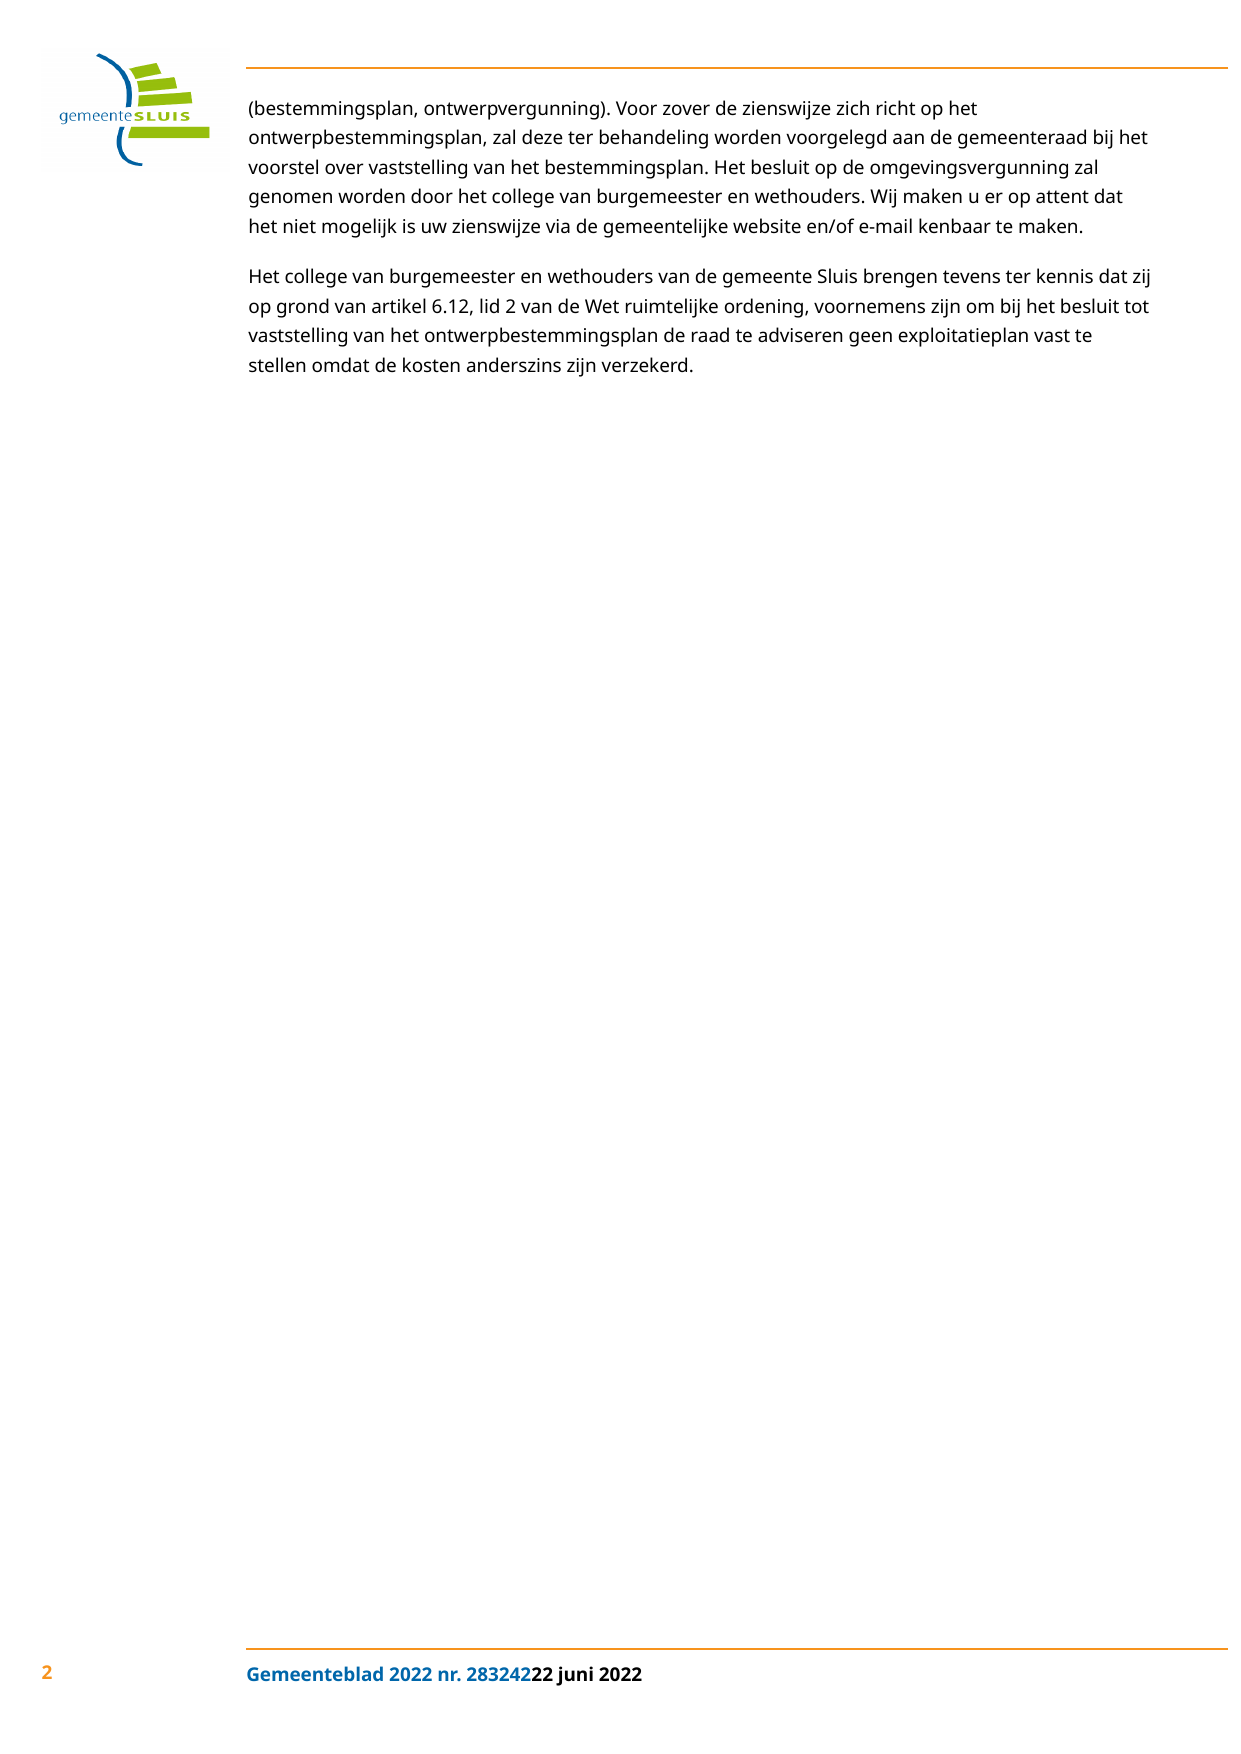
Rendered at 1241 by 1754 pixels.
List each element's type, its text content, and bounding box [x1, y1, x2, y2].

text (bestemmingsplan, ontwerpvergunning). Voor zover de zienswijze zich richt op het ontwerpbestemmingsplan, zal deze ter behandeling worden voorgelegd aan de gemeenteraad bij het voorstel over vaststelling van het bestemmingsplan. Het besluit op de omgevingsvergunning zal genomen worden door het college van burgemeester en wethouders. Wij maken u er op attent dat het niet mogelijk is uw zienswijze via de gemeentelijke website en/of e-mail kenbaar te maken. [248, 95, 1152, 239]
text Het college van burgemeester en wethouders van de gemeente Sluis brengen tevens ter kennis dat zij op grond van artikel 6.12, lid 2 van de Wet ruimtelijke ordening, voornemens zijn om bij het besluit tot vaststelling van het ontwerpbestemmingsplan de raad te adviseren geen exploitatieplan vast te stellen omdat de kosten anderszins zijn verzekerd. [248, 263, 1152, 378]
picture [41, 47, 231, 172]
